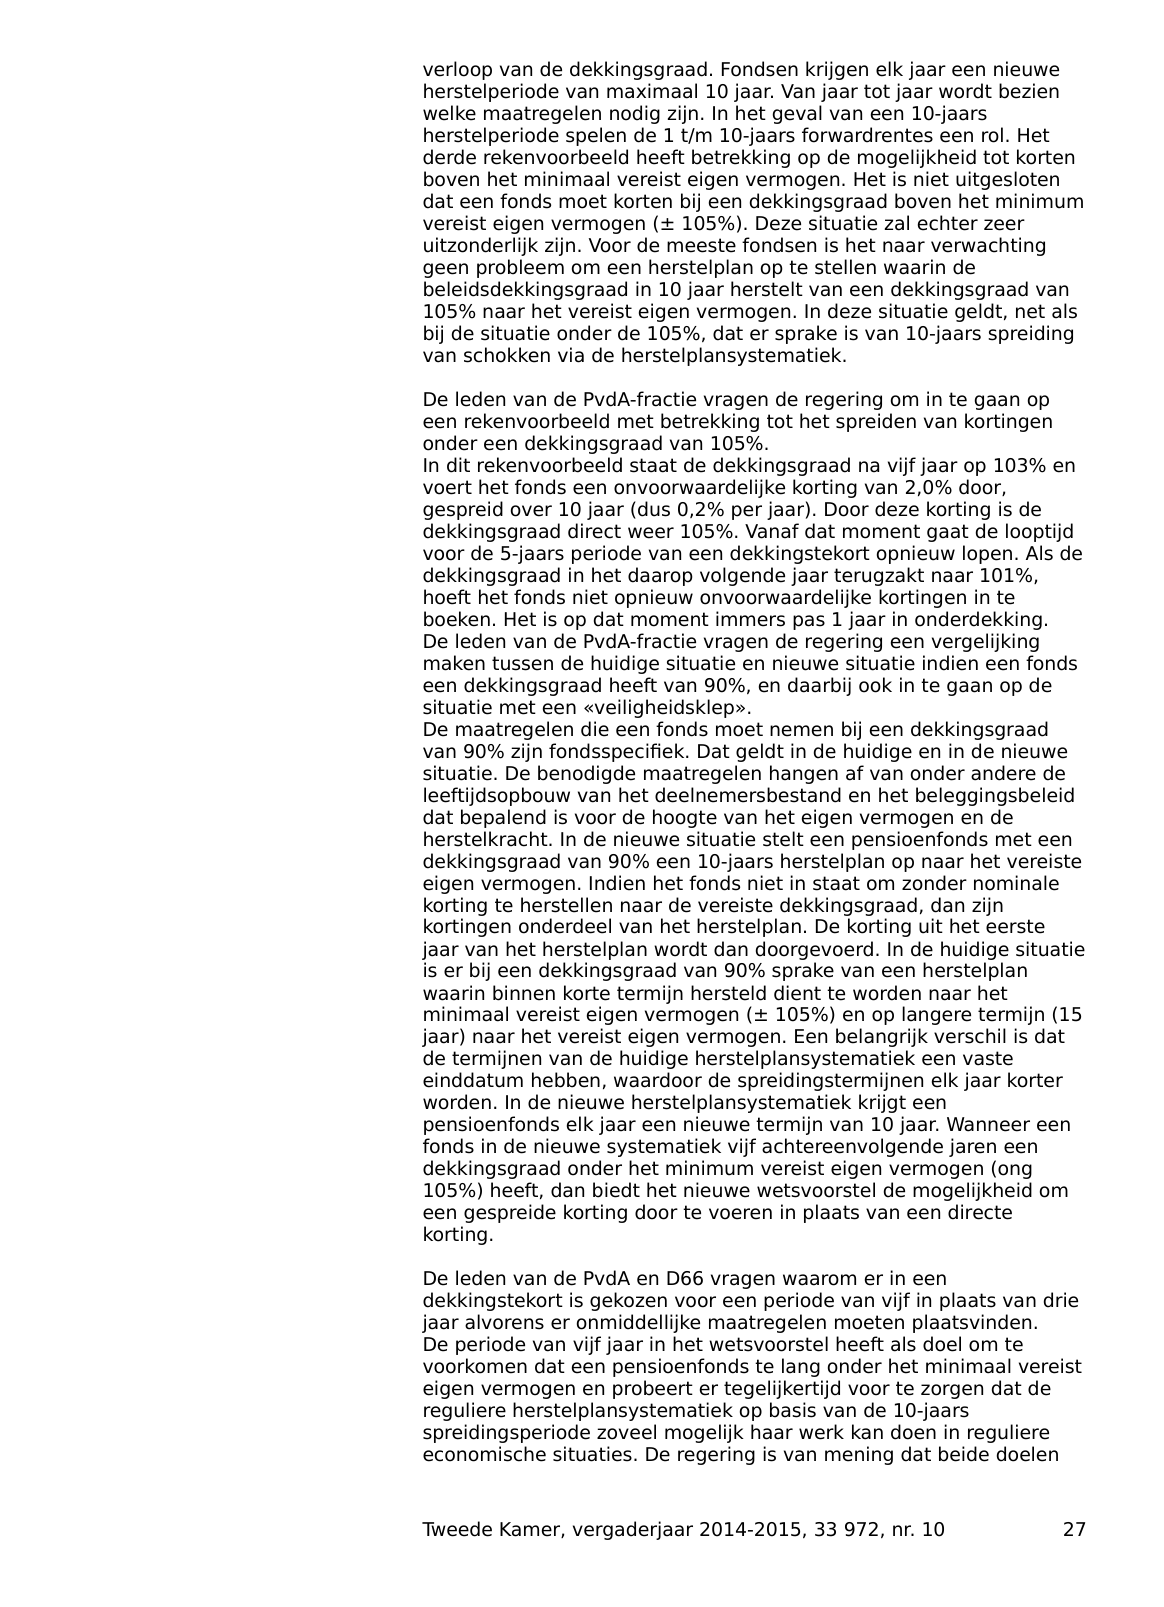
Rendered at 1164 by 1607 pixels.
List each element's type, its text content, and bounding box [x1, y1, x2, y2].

text De leden van de PvdA-fractie vragen de regering een vergelijking maken tussen de huidige situatie en nieuwe situatie indien een fonds een dekkingsgraad heeft van 90%, en daarbij ook in te gaan op de situatie met een «veiligheidsklep». [422, 631, 1087, 719]
text verloop van de dekkingsgraad. Fondsen krijgen elk jaar een nieuwe herstelperiode van maximaal 10 jaar. Van jaar tot jaar wordt bezien welke maatregelen nodig zijn. In het geval van een 10-jaars herstelperiode spelen de 1 t/m 10-jaars forwardrentes een rol. Het derde rekenvoorbeeld heeft betrekking op de mogelijkheid tot korten boven het minimaal vereist eigen vermogen. Het is niet uitgesloten dat een fonds moet korten bij een dekkingsgraad boven het minimum vereist eigen vermogen (± 105%). Deze situatie zal echter zeer uitzonderlijk zijn. Voor de meeste fondsen is het naar verwachting geen probleem om een herstelplan op te stellen waarin de beleidsdekkingsgraad in 10 jaar herstelt van een dekkingsgraad van 105% naar het vereist eigen vermogen. In deze situatie geldt, net als bij de situatie onder de 105%, dat er sprake is van 10-jaars spreiding van schokken via de herstelplansystematiek. [422, 59, 1087, 367]
text De leden van de PvdA en D66 vragen waarom er in een dekkingstekort is gekozen voor een periode van vijf in plaats van drie jaar alvorens er onmiddellijke maatregelen moeten plaatsvinden. [422, 1268, 1087, 1334]
text De maatregelen die een fonds moet nemen bij een dekkingsgraad van 90% zijn fondsspecifiek. Dat geldt in de huidige en in de nieuwe situatie. De benodigde maatregelen hangen af van onder andere de leeftijdsopbouw van het deelnemersbestand en het beleggingsbeleid dat bepalend is voor de hoogte van het eigen vermogen en de herstelkracht. In de nieuwe situatie stelt een pensioenfonds met een dekkingsgraad van 90% een 10-jaars herstelplan op naar het vereiste eigen vermogen. Indien het fonds niet in staat om zonder nominale korting te herstellen naar de vereiste dekkingsgraad, dan zijn kortingen onderdeel van het herstelplan. De korting uit het eerste jaar van het herstelplan wordt dan doorgevoerd. In de huidige situatie is er bij een dekkingsgraad van 90% sprake van een herstelplan waarin binnen korte termijn hersteld dient te worden naar het minimaal vereist eigen vermogen (± 105%) en op langere termijn (15 jaar) naar het vereist eigen vermogen. Een belangrijk verschil is dat de termijnen van de huidige herstelplansystematiek een vaste einddatum hebben, waardoor de spreidingstermijnen elk jaar korter worden. In de nieuwe herstelplansystematiek krijgt een pensioenfonds elk jaar een nieuwe termijn van 10 jaar. Wanneer een fonds in de nieuwe systematiek vijf achtereenvolgende jaren een dekkingsgraad onder het minimum vereist eigen vermogen (ong 105%) heeft, dan biedt het nieuwe wetsvoorstel de mogelijkheid om een gespreide korting door te voeren in plaats van een directe korting. [422, 719, 1087, 1246]
text In dit rekenvoorbeeld staat de dekkingsgraad na vijf jaar op 103% en voert het fonds een onvoorwaardelijke korting van 2,0% door, gespreid over 10 jaar (dus 0,2% per jaar). Door deze korting is de dekkingsgraad direct weer 105%. Vanaf dat moment gaat de looptijd voor de 5-jaars periode van een dekkingstekort opnieuw lopen. Als de dekkingsgraad in het daarop volgende jaar terugzakt naar 101%, hoeft het fonds niet opnieuw onvoorwaardelijke kortingen in te boeken. Het is op dat moment immers pas 1 jaar in onderdekking. [422, 455, 1087, 631]
text De periode van vijf jaar in het wetsvoorstel heeft als doel om te voorkomen dat een pensioenfonds te lang onder het minimaal vereist eigen vermogen en probeert er tegelijkertijd voor te zorgen dat de reguliere herstelplansystematiek op basis van de 10-jaars spreidingsperiode zoveel mogelijk haar werk kan doen in reguliere economische situaties. De regering is van mening dat beide doelen [422, 1334, 1087, 1466]
text De leden van de PvdA-fractie vragen de regering om in te gaan op een rekenvoorbeeld met betrekking tot het spreiden van kortingen onder een dekkingsgraad van 105%. [422, 389, 1087, 455]
